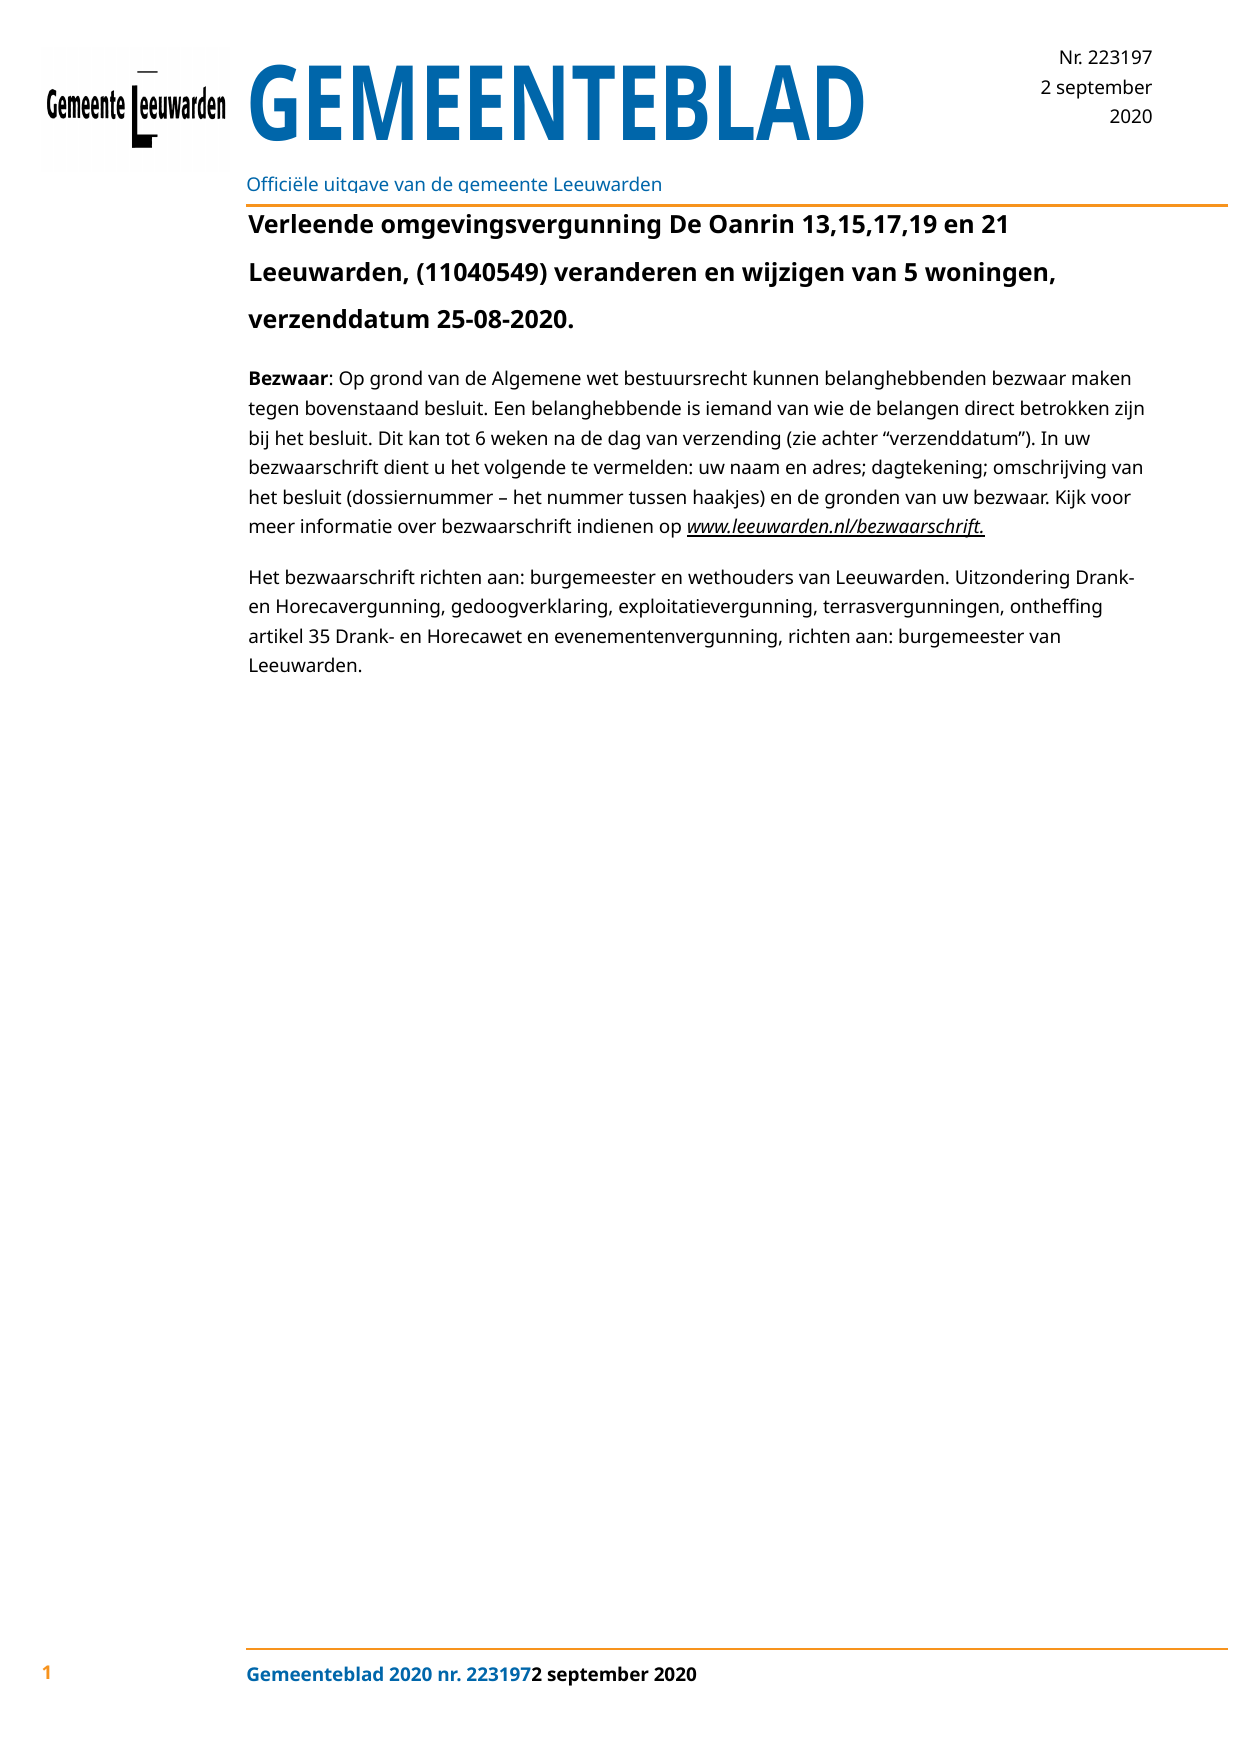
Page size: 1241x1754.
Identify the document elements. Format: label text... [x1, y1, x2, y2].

picture [41, 47, 231, 172]
text Het bezwaarschrift richten aan: burgemeester en wethouders van Leeuwarden. Uitzondering Drank- en Horecavergunning, gedoogverklaring, exploitatievergunning, terrasvergunningen, ontheffing artikel 35 Drank- en Horecawet en evenementenvergunning, richten aan: burgemeester van Leeuwarden. [248, 564, 1152, 678]
text Verleende omgevingsvergunning De Oanrin 13,15,17,19 en 21 Leeuwarden, (11040549) veranderen en wijzigen van 5 woningen, verzenddatum 25-08-2020. [248, 207, 1152, 336]
text Bezwaar: Op grond van de Algemene wet bestuursrecht kunnen belanghebbenden bezwaar maken tegen bovenstaand besluit. Een belanghebbende is iemand van wie de belangen direct betrokken zijn bij het besluit. Dit kan tot 6 weken na de dag van verzending (zie achter “verzenddatum”). In uw bezwaarschrift dient u het volgende te vermelden: uw naam en adres; dagtekening; omschrijving van het besluit (dossiernummer – het nummer tussen haakjes) en de gronden van uw bezwaar. Kijk voor meer informatie over bezwaarschrift indienen op www.leeuwarden.nl/bezwaarschrift. [248, 366, 1152, 539]
